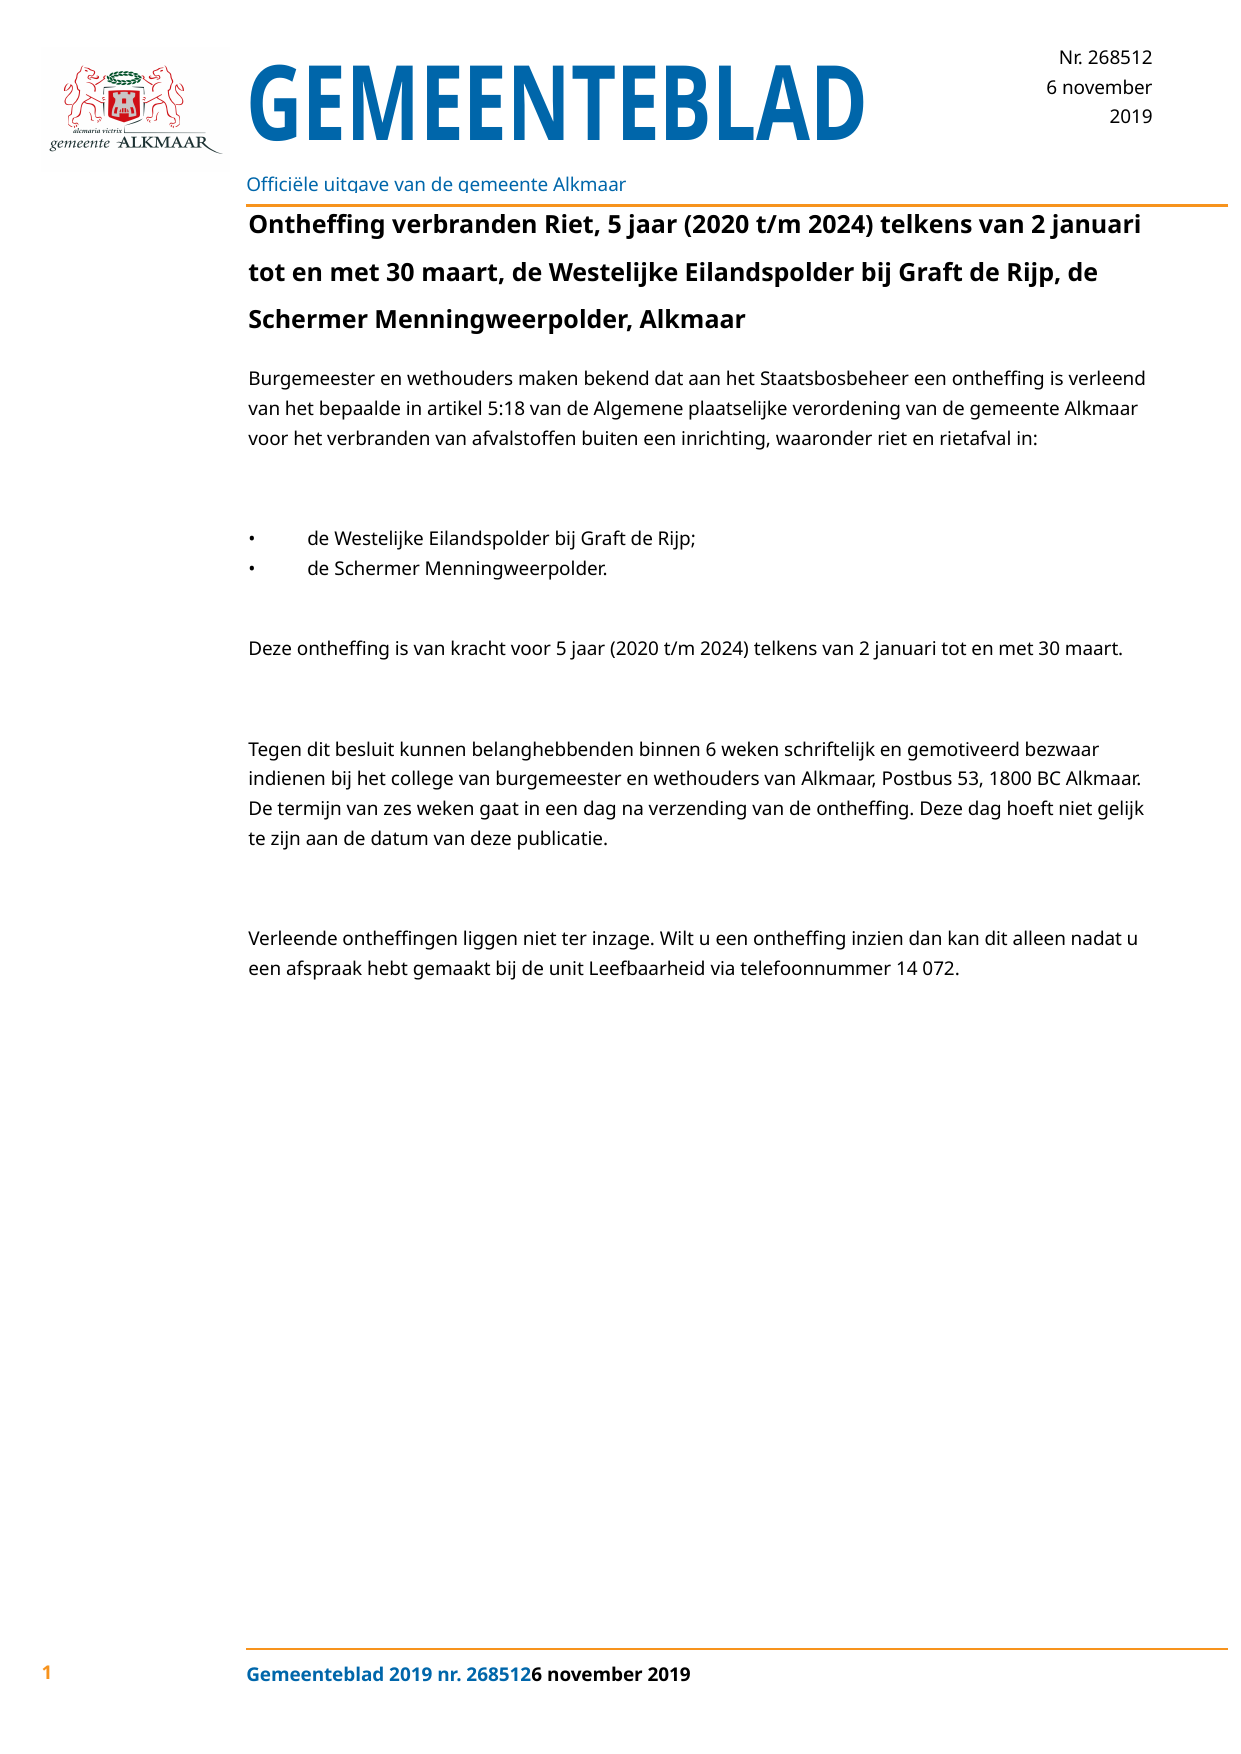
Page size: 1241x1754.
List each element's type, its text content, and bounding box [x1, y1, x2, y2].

text Ontheffing verbranden Riet, 5 jaar (2020 t/m 2024) telkens van 2 januari tot en met 30 maart, de Westelijke Eilandspolder bij Graft de Rijp, de Schermer Menningweerpolder, Alkmaar [248, 207, 1152, 336]
text Tegen dit besluit kunnen belanghebbenden binnen 6 weken schriftelijk en gemotiveerd bezwaar indienen bij het college van burgemeester en wethouders van Alkmaar, Postbus 53, 1800 BC Alkmaar. De termijn van zes weken gaat in een dag na verzending van de ontheffing. Deze dag hoeft niet gelijk te zijn aan de datum van deze publicatie. [248, 736, 1152, 850]
text Burgemeester en wethouders maken bekend dat aan het Staatsbosbeheer een ontheffing is verleend van het bepaalde in artikel 5:18 van de Algemene plaatselijke verordening van de gemeente Alkmaar voor het verbranden van afvalstoffen buiten een inrichting, waaronder riet en rietafval in: [248, 366, 1152, 450]
list de Schermer Menningweerpolder. [248, 555, 1152, 581]
text Deze ontheffing is van kracht voor 5 jaar (2020 t/m 2024) telkens van 2 januari tot en met 30 maart. [248, 635, 1152, 661]
list de Westelijke Eilandspolder bij Graft de Rijp; [248, 526, 1152, 551]
text Verleende ontheffingen liggen niet ter inzage. Wilt u een ontheffing inzien dan kan dit alleen nadat u een afspraak hebt gemaakt bij de unit Leefbaarheid via telefoonnummer 14 072. [248, 926, 1152, 981]
picture [41, 47, 231, 172]
